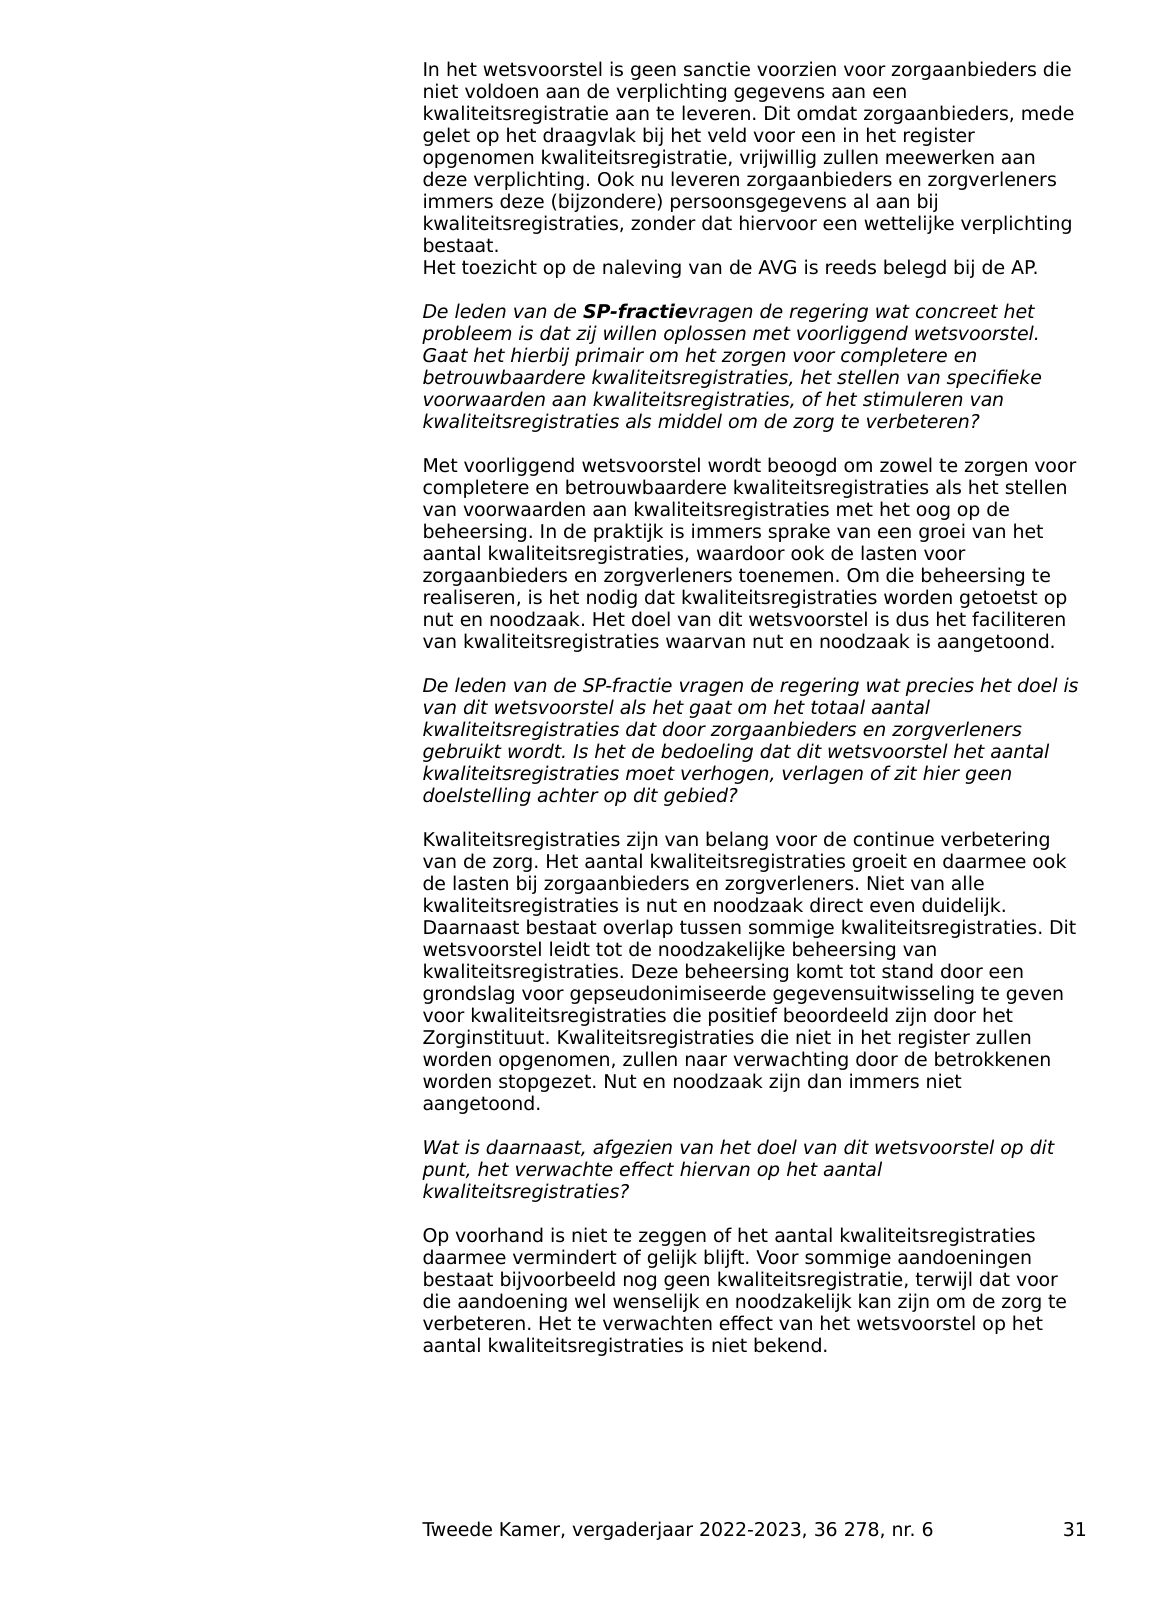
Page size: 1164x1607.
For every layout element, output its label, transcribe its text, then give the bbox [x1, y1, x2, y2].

text De leden van de SP-fractievragen de regering wat concreet het probleem is dat zij willen oplossen met voorliggend wetsvoorstel. Gaat het hierbij primair om het zorgen voor completere en betrouwbaardere kwaliteitsregistraties, het stellen van specifieke voorwaarden aan kwaliteitsregistraties, of het stimuleren van kwaliteitsregistraties als middel om de zorg te verbeteren? [422, 301, 1087, 433]
text De leden van de SP-fractie vragen de regering wat precies het doel is van dit wetsvoorstel als het gaat om het totaal aantal kwaliteitsregistraties dat door zorgaanbieders en zorgverleners gebruikt wordt. Is het de bedoeling dat dit wetsvoorstel het aantal kwaliteitsregistraties moet verhogen, verlagen of zit hier geen doelstelling achter op dit gebied? [422, 675, 1087, 807]
text Het toezicht op de naleving van de AVG is reeds belegd bij de AP. [422, 257, 1087, 279]
text Op voorhand is niet te zeggen of het aantal kwaliteitsregistraties daarmee vermindert of gelijk blijft. Voor sommige aandoeningen bestaat bijvoorbeeld nog geen kwaliteitsregistratie, terwijl dat voor die aandoening wel wenselijk en noodzakelijk kan zijn om de zorg te verbeteren. Het te verwachten effect van het wetsvoorstel op het aantal kwaliteitsregistraties is niet bekend. [422, 1225, 1087, 1357]
text Wat is daarnaast, afgezien van het doel van dit wetsvoorstel op dit punt, het verwachte effect hiervan op het aantal kwaliteitsregistraties? [422, 1137, 1087, 1203]
text Kwaliteitsregistraties zijn van belang voor de continue verbetering van de zorg. Het aantal kwaliteitsregistraties groeit en daarmee ook de lasten bij zorgaanbieders en zorgverleners. Niet van alle kwaliteitsregistraties is nut en noodzaak direct even duidelijk. Daarnaast bestaat overlap tussen sommige kwaliteitsregistraties. Dit wetsvoorstel leidt tot de noodzakelijke beheersing van kwaliteitsregistraties. Deze beheersing komt tot stand door een grondslag voor gepseudonimiseerde gegevensuitwisseling te geven voor kwaliteitsregistraties die positief beoordeeld zijn door het Zorginstituut. Kwaliteitsregistraties die niet in het register zullen worden opgenomen, zullen naar verwachting door de betrokkenen worden stopgezet. Nut en noodzaak zijn dan immers niet aangetoond. [422, 829, 1087, 1115]
text Met voorliggend wetsvoorstel wordt beoogd om zowel te zorgen voor completere en betrouwbaardere kwaliteitsregistraties als het stellen van voorwaarden aan kwaliteitsregistraties met het oog op de beheersing. In de praktijk is immers sprake van een groei van het aantal kwaliteitsregistraties, waardoor ook de lasten voor zorgaanbieders en zorgverleners toenemen. Om die beheersing te realiseren, is het nodig dat kwaliteitsregistraties worden getoetst op nut en noodzaak. Het doel van dit wetsvoorstel is dus het faciliteren van kwaliteitsregistraties waarvan nut en noodzaak is aangetoond. [422, 455, 1087, 653]
text In het wetsvoorstel is geen sanctie voorzien voor zorgaanbieders die niet voldoen aan de verplichting gegevens aan een kwaliteitsregistratie aan te leveren. Dit omdat zorgaanbieders, mede gelet op het draagvlak bij het veld voor een in het register opgenomen kwaliteitsregistratie, vrijwillig zullen meewerken aan deze verplichting. Ook nu leveren zorgaanbieders en zorgverleners immers deze (bijzondere) persoonsgegevens al aan bij kwaliteitsregistraties, zonder dat hiervoor een wettelijke verplichting bestaat. [422, 59, 1087, 257]
